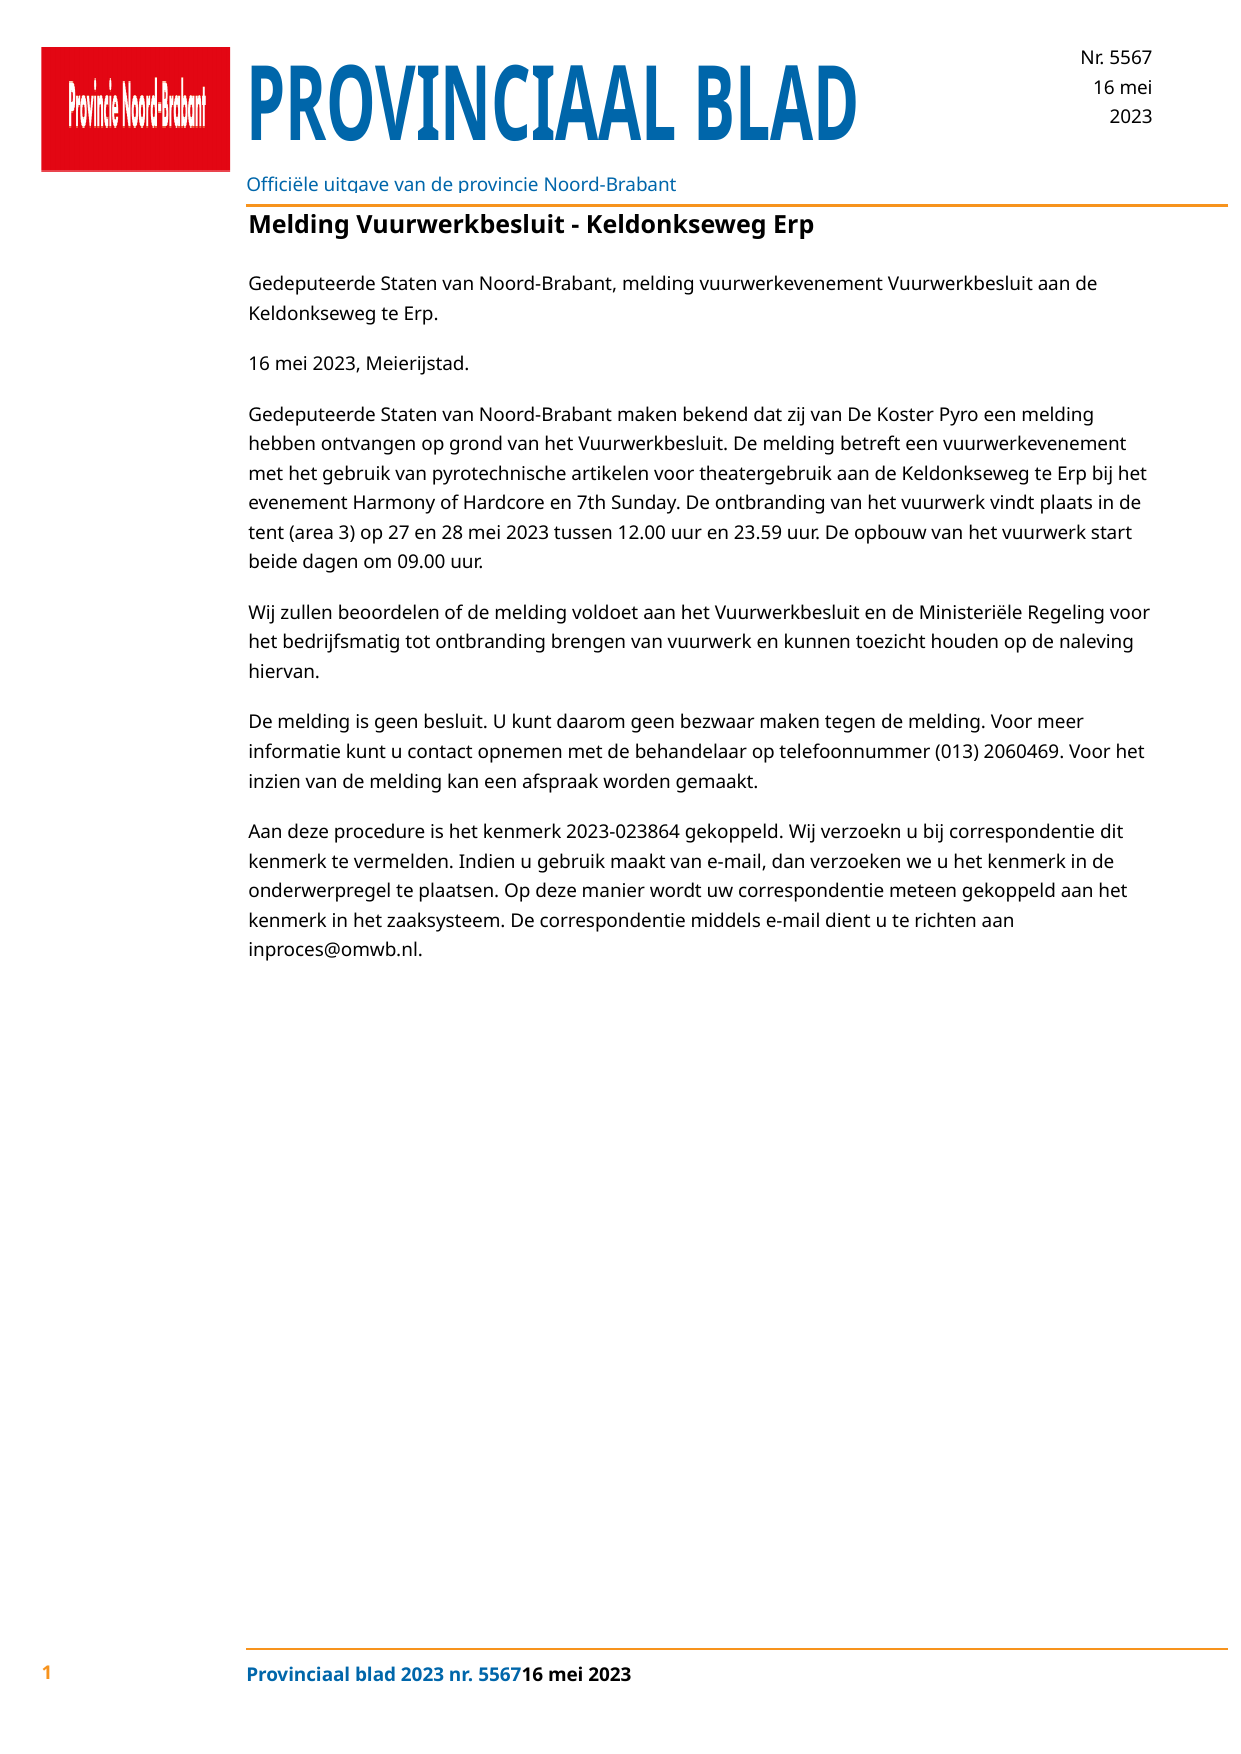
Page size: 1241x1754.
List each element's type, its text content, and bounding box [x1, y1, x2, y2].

text Wij zullen beoordelen of de melding voldoet aan het Vuurwerkbesluit en de Ministeriële Regeling voor het bedrijfsmatig tot ontbranding brengen van vuurwerk en kunnen toezicht houden op de naleving hiervan. [248, 599, 1152, 684]
text Gedeputeerde Staten van Noord-Brabant, melding vuurwerkevenement Vuurwerkbesluit aan de Keldonkseweg te Erp. [248, 270, 1152, 326]
text Aan deze procedure is het kenmerk 2023-023864 gekoppeld. Wij verzoekn u bij correspondentie dit kenmerk te vermelden. Indien u gebruik maakt van e-mail, dan verzoeken we u het kenmerk in de onderwerpregel te plaatsen. Op deze manier wordt uw correspondentie meteen gekoppeld aan het kenmerk in het zaaksysteem. De correspondentie middels e-mail dient u te richten aan inproces@omwb.nl. [248, 818, 1152, 962]
text Gedeputeerde Staten van Noord-Brabant maken bekend dat zij van De Koster Pyro een melding hebben ontvangen op grond van het Vuurwerkbesluit. De melding betreft een vuurwerkevenement met het gebruik van pyrotechnische artikelen voor theatergebruik aan de Keldonkseweg te Erp bij het evenement Harmony of Hardcore en 7th Sunday. De ontbranding van het vuurwerk vindt plaats in de tent (area 3) op 27 en 28 mei 2023 tussen 12.00 uur en 23.59 uur. De opbouw van het vuurwerk start beide dagen om 09.00 uur. [248, 401, 1152, 574]
text 16 mei 2023, Meierijstad. [248, 350, 1152, 376]
text Melding Vuurwerkbesluit - Keldonkseweg Erp [248, 207, 1152, 241]
picture [41, 47, 231, 172]
text De melding is geen besluit. U kunt daarom geen bezwaar maken tegen de melding. Voor meer informatie kunt u contact opnemen met de behandelaar op telefoonnummer (013) 2060469. Voor het inzien van de melding kan een afspraak worden gemaakt. [248, 709, 1152, 793]
